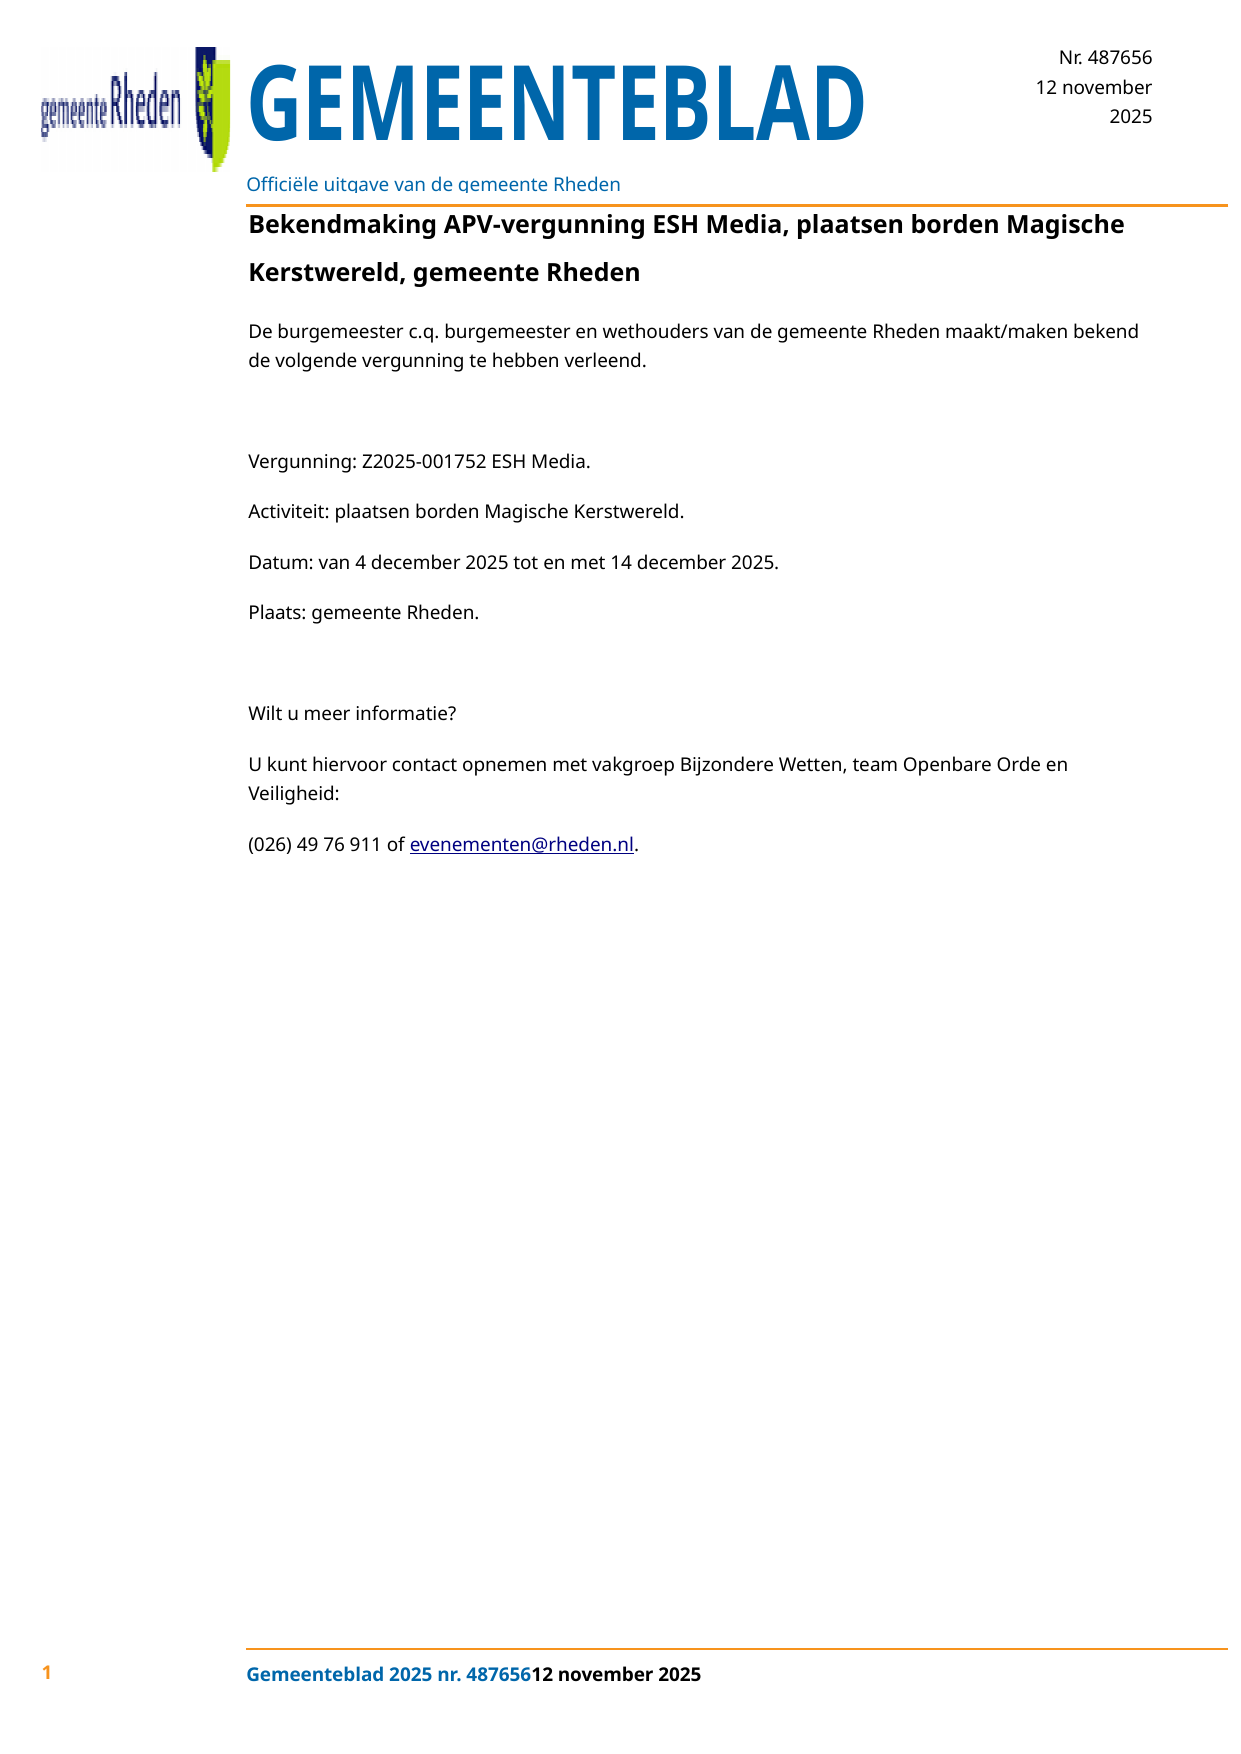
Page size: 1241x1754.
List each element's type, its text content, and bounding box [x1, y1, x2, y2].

text Activiteit: plaatsen borden Magische Kerstwereld. [248, 499, 1152, 524]
text De burgemeester c.q. burgemeester en wethouders van de gemeente Rheden maakt/maken bekend de volgende vergunning te hebben verleend. [248, 318, 1152, 373]
text (026) 49 76 911 of evenementen@rheden.nl. [248, 831, 1152, 857]
picture [41, 47, 231, 172]
text Datum: van 4 december 2025 tot en met 14 december 2025. [248, 549, 1152, 575]
text Plaats: gemeente Rheden. [248, 599, 1152, 625]
text Bekendmaking APV-vergunning ESH Media, plaatsen borden Magische Kerstwereld, gemeente Rheden [248, 207, 1152, 288]
text Vergunning: Z2025-001752 ESH Media. [248, 448, 1152, 474]
text Wilt u meer informatie? [248, 700, 1152, 726]
text U kunt hiervoor contact opnemen met vakgroep Bijzondere Wetten, team Openbare Orde en Veiligheid: [248, 751, 1152, 806]
